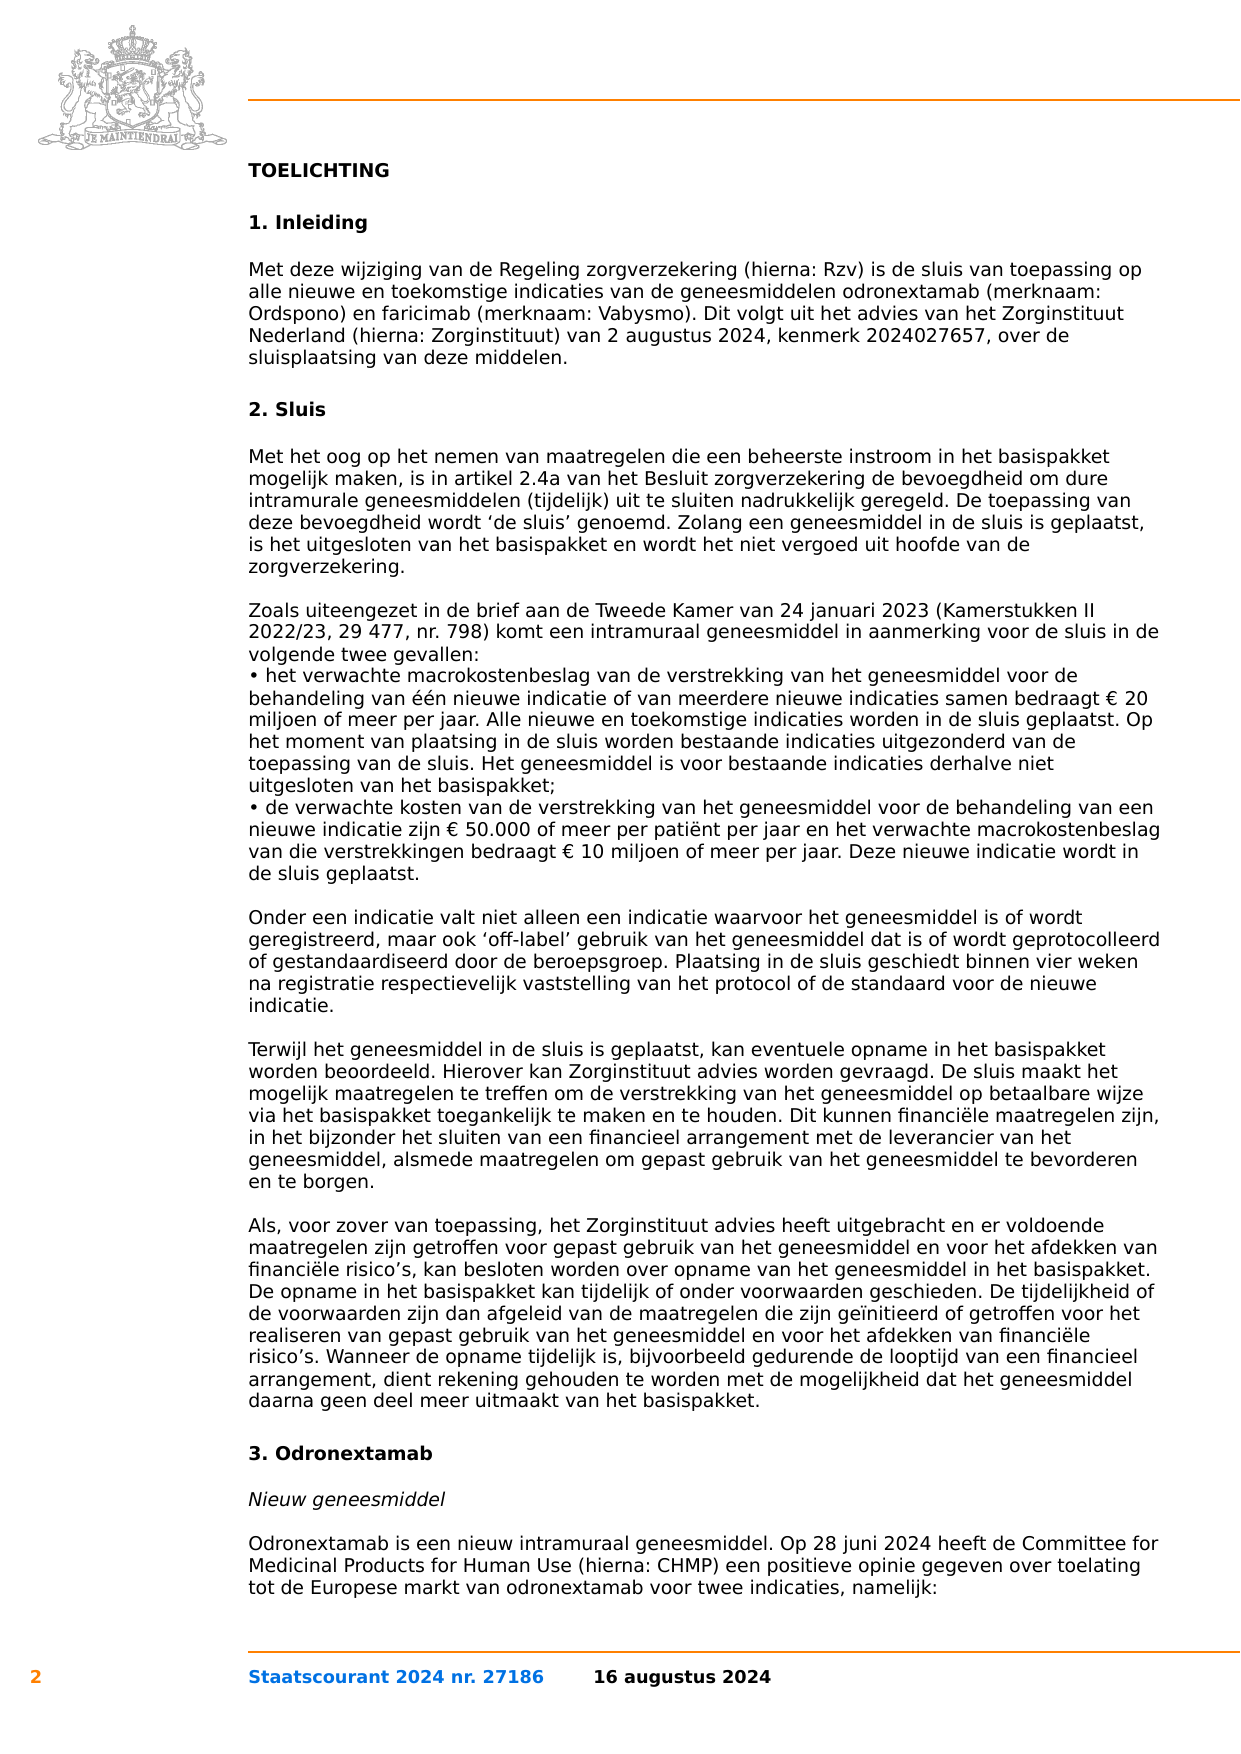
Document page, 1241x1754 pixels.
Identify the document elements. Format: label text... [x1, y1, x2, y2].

text Als, voor zover van toepassing, het Zorginstituut advies heeft uitgebracht en er voldoende maatregelen zijn getroffen voor gepast gebruik van het geneesmiddel en voor het afdekken van financiële risico’s, kan besloten worden over opname van het geneesmiddel in het basispakket. [248, 1214, 1163, 1281]
subtitle Nieuw geneesmiddel [248, 1489, 1163, 1511]
text Met het oog op het nemen van maatregelen die een beheerste instroom in het basispakket mogelijk maken, is in artikel 2.4a van het Besluit zorgverzekering de bevoegdheid om dure intramurale geneesmiddelen (tijdelijk) uit te sluiten nadrukkelijk geregeld. De toepassing van deze bevoegdheid wordt ‘de sluis’ genoemd. Zolang een geneesmiddel in de sluis is geplaatst, is het uitgesloten van het basispakket en wordt het niet vergoed uit hoofde van de zorgverzekering. [248, 446, 1163, 578]
subtitle 2. Sluis [248, 399, 1163, 421]
picture [38, 25, 227, 150]
text Odronextamab is een nieuw intramuraal geneesmiddel. Op 28 juni 2024 heeft de Committee for Medicinal Products for Human Use (hierna: CHMP) een positieve opinie gegeven over toelating tot de Europese markt van odronextamab voor twee indicaties, namelijk: [248, 1533, 1163, 1599]
subtitle 3. Odronextamab [248, 1442, 1163, 1464]
text Zoals uiteengezet in de brief aan de Tweede Kamer van 24 januari 2023 (Kamerstukken II 2022/23, 29 477, nr. 798) komt een intramuraal geneesmiddel in aanmerking voor de sluis in de volgende twee gevallen: [248, 599, 1163, 665]
text Met deze wijziging van de Regeling zorgverzekering (hierna: Rzv) is de sluis van toepassing op alle nieuwe en toekomstige indicaties van de geneesmiddelen odronextamab (merknaam: Ordspono) en faricimab (merknaam: Vabysmo). Dit volgt uit het advies van het Zorginstituut Nederland (hierna: Zorginstituut) van 2 augustus 2024, kenmerk 2024027657, over de sluisplaatsing van deze middelen. [248, 259, 1163, 369]
text • het verwachte macrokostenbeslag van de verstrekking van het geneesmiddel voor de behandeling van één nieuwe indicatie of van meerdere nieuwe indicaties samen bedraagt € 20 miljoen of meer per jaar. Alle nieuwe en toekomstige indicaties worden in de sluis geplaatst. Op het moment van plaatsing in de sluis worden bestaande indicaties uitgezonderd van de toepassing van de sluis. Het geneesmiddel is voor bestaande indicaties derhalve niet uitgesloten van het basispakket; [248, 665, 1163, 797]
text • de verwachte kosten van de verstrekking van het geneesmiddel voor de behandeling van een nieuwe indicatie zijn € 50.000 of meer per patiënt per jaar en het verwachte macrokostenbeslag van die verstrekkingen bedraagt € 10 miljoen of meer per jaar. Deze nieuwe indicatie wordt in de sluis geplaatst. [248, 797, 1163, 885]
text De opname in het basispakket kan tijdelijk of onder voorwaarden geschieden. De tijdelijkheid of de voorwaarden zijn dan afgeleid van de maatregelen die zijn geïnitieerd of getroffen voor het realiseren van gepast gebruik van het geneesmiddel en voor het afdekken van financiële risico’s. Wanneer de opname tijdelijk is, bijvoorbeeld gedurende de looptijd van een financieel arrangement, dient rekening gehouden te worden met de mogelijkheid dat het geneesmiddel daarna geen deel meer uitmaakt van het basispakket. [248, 1281, 1163, 1412]
subtitle 1. Inleiding [248, 212, 1163, 234]
subtitle TOELICHTING [248, 160, 1163, 182]
text Terwijl het geneesmiddel in de sluis is geplaatst, kan eventuele opname in het basispakket worden beoordeeld. Hierover kan Zorginstituut advies worden gevraagd. De sluis maakt het mogelijk maatregelen te treffen om de verstrekking van het geneesmiddel op betaalbare wijze via het basispakket toegankelijk te maken en te houden. Dit kunnen financiële maatregelen zijn, in het bijzonder het sluiten van een financieel arrangement met de leverancier van het geneesmiddel, alsmede maatregelen om gepast gebruik van het geneesmiddel te bevorderen en te borgen. [248, 1039, 1163, 1193]
text Onder een indicatie valt niet alleen een indicatie waarvoor het geneesmiddel is of wordt geregistreerd, maar ook ‘off-label’ gebruik van het geneesmiddel dat is of wordt geprotocolleerd of gestandaardiseerd door de beroepsgroep. Plaatsing in de sluis geschiedt binnen vier weken na registratie respectievelijk vaststelling van het protocol of de standaard voor de nieuwe indicatie. [248, 907, 1163, 1017]
